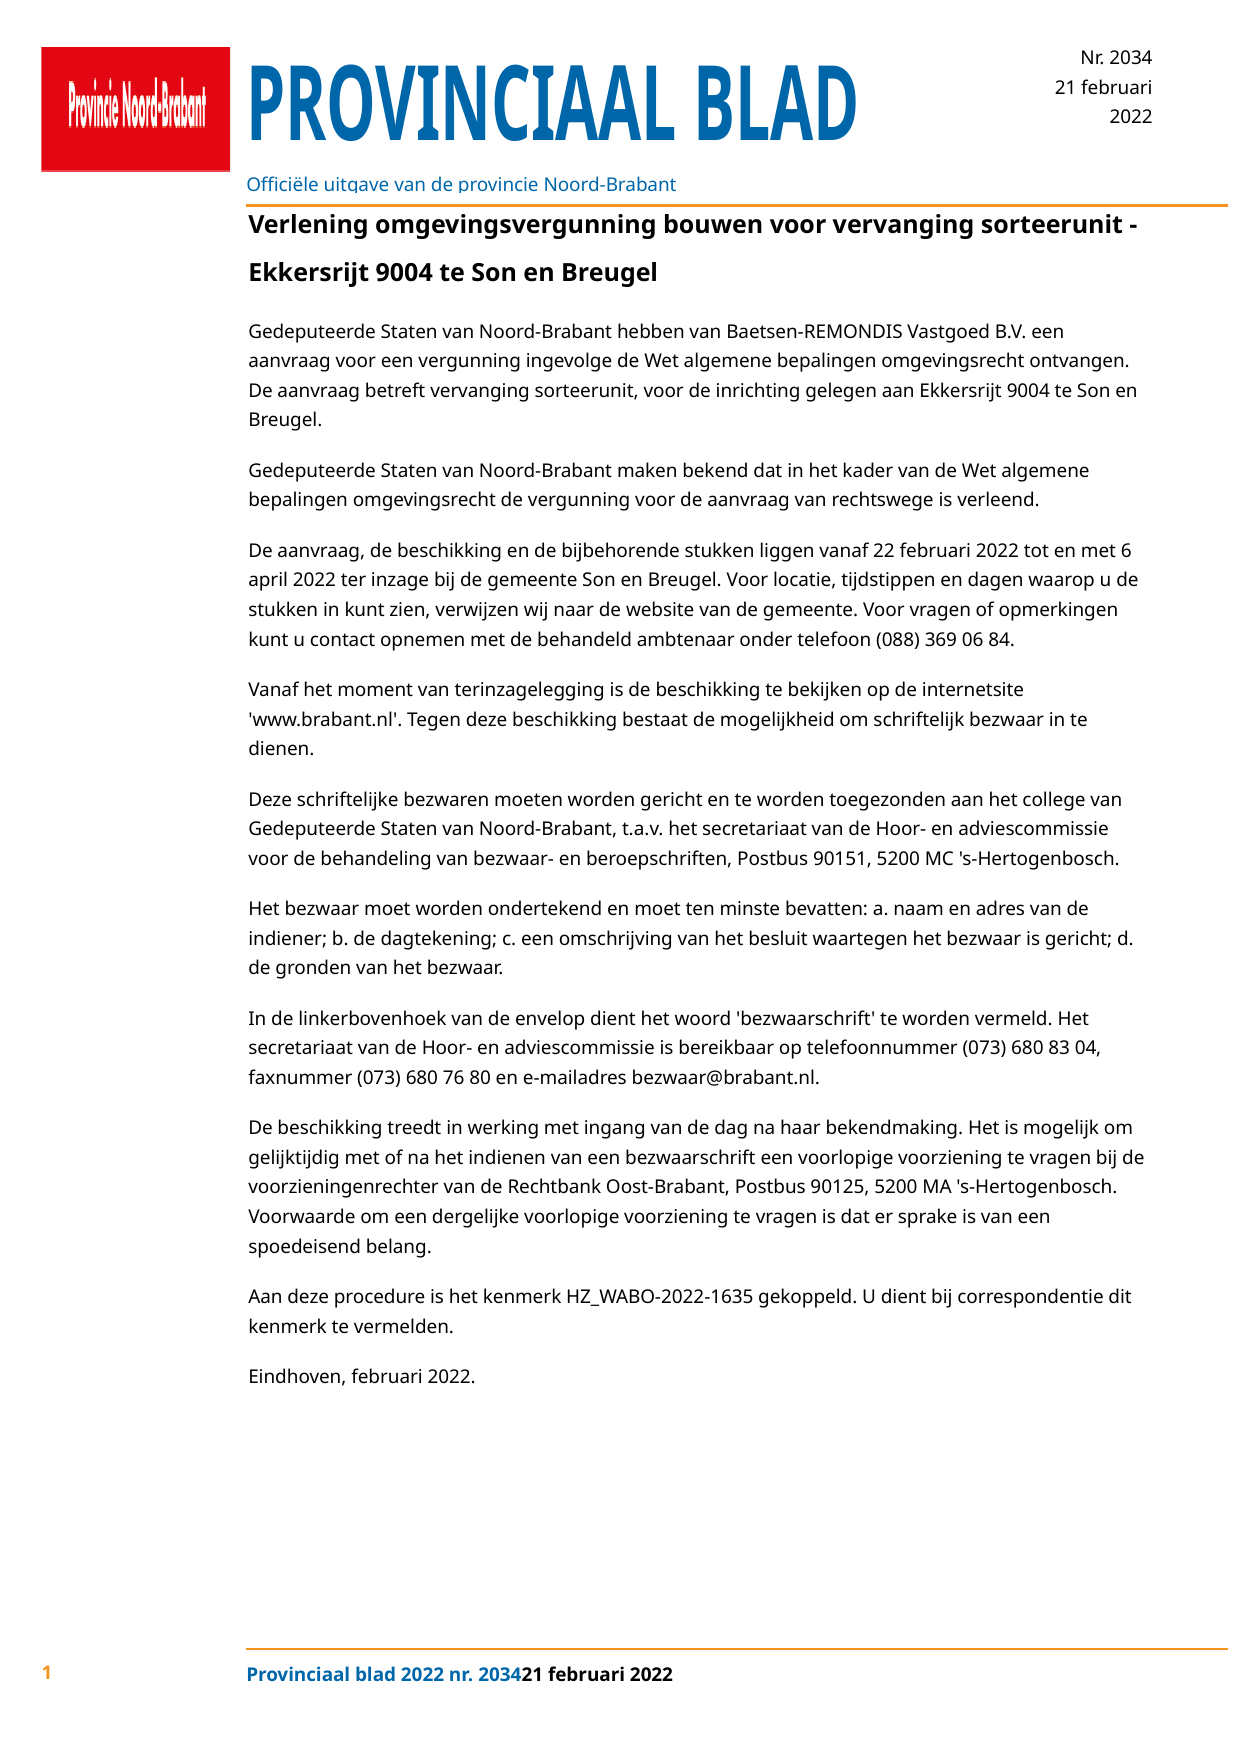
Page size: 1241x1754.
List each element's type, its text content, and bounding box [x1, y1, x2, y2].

text Gedeputeerde Staten van Noord-Brabant hebben van Baetsen-REMONDIS Vastgoed B.V. een aanvraag voor een vergunning ingevolge de Wet algemene bepalingen omgevingsrecht ontvangen. De aanvraag betreft vervanging sorteerunit, voor de inrichting gelegen aan Ekkersrijt 9004 te Son en Breugel. [248, 318, 1152, 432]
text Het bezwaar moet worden ondertekend en moet ten minste bevatten: a. naam en adres van de indiener; b. de dagtekening; c. een omschrijving van het besluit waartegen het bezwaar is gericht; d. de gronden van het bezwaar. [248, 895, 1152, 980]
text Eindhoven, februari 2022. [248, 1363, 1152, 1389]
text Aan deze procedure is het kenmerk HZ_WABO-2022-1635 gekoppeld. U dient bij correspondentie dit kenmerk te vermelden. [248, 1283, 1152, 1339]
text Deze schriftelijke bezwaren moeten worden gericht en te worden toegezonden aan het college van Gedeputeerde Staten van Noord-Brabant, t.a.v. het secretariaat van de Hoor- en adviescommissie voor de behandeling van bezwaar- en beroepschriften, Postbus 90151, 5200 MC 's-Hertogenbosch. [248, 786, 1152, 871]
text In de linkerbovenhoek van de envelop dient het woord 'bezwaarschrift' te worden vermeld. Het secretariaat van de Hoor- en adviescommissie is bereikbaar op telefoonnummer (073) 680 83 04, faxnummer (073) 680 76 80 en e-mailadres bezwaar@brabant.nl. [248, 1005, 1152, 1090]
text De beschikking treedt in werking met ingang van de dag na haar bekendmaking. Het is mogelijk om gelijktijdig met of na het indienen van een bezwaarschrift een voorlopige voorziening te vragen bij de voorzieningenrechter van de Rechtbank Oost-Brabant, Postbus 90125, 5200 MA 's-Hertogenbosch. Voorwaarde om een dergelijke voorlopige voorziening te vragen is dat er sprake is van een spoedeisend belang. [248, 1114, 1152, 1259]
text Gedeputeerde Staten van Noord-Brabant maken bekend dat in het kader van de Wet algemene bepalingen omgevingsrecht de vergunning voor de aanvraag van rechtswege is verleend. [248, 457, 1152, 512]
text Vanaf het moment van terinzagelegging is de beschikking te bekijken op de internetsite 'www.brabant.nl'. Tegen deze beschikking bestaat de mogelijkheid om schriftelijk bezwaar in te dienen. [248, 676, 1152, 761]
picture [41, 47, 231, 172]
text Verlening omgevingsvergunning bouwen voor vervanging sorteerunit - Ekkersrijt 9004 te Son en Breugel [248, 207, 1152, 288]
text De aanvraag, de beschikking en de bijbehorende stukken liggen vanaf 22 februari 2022 tot en met 6 april 2022 ter inzage bij de gemeente Son en Breugel. Voor locatie, tijdstippen en dagen waarop u de stukken in kunt zien, verwijzen wij naar de website van de gemeente. Voor vragen of opmerkingen kunt u contact opnemen met de behandeld ambtenaar onder telefoon (088) 369 06 84. [248, 537, 1152, 652]
